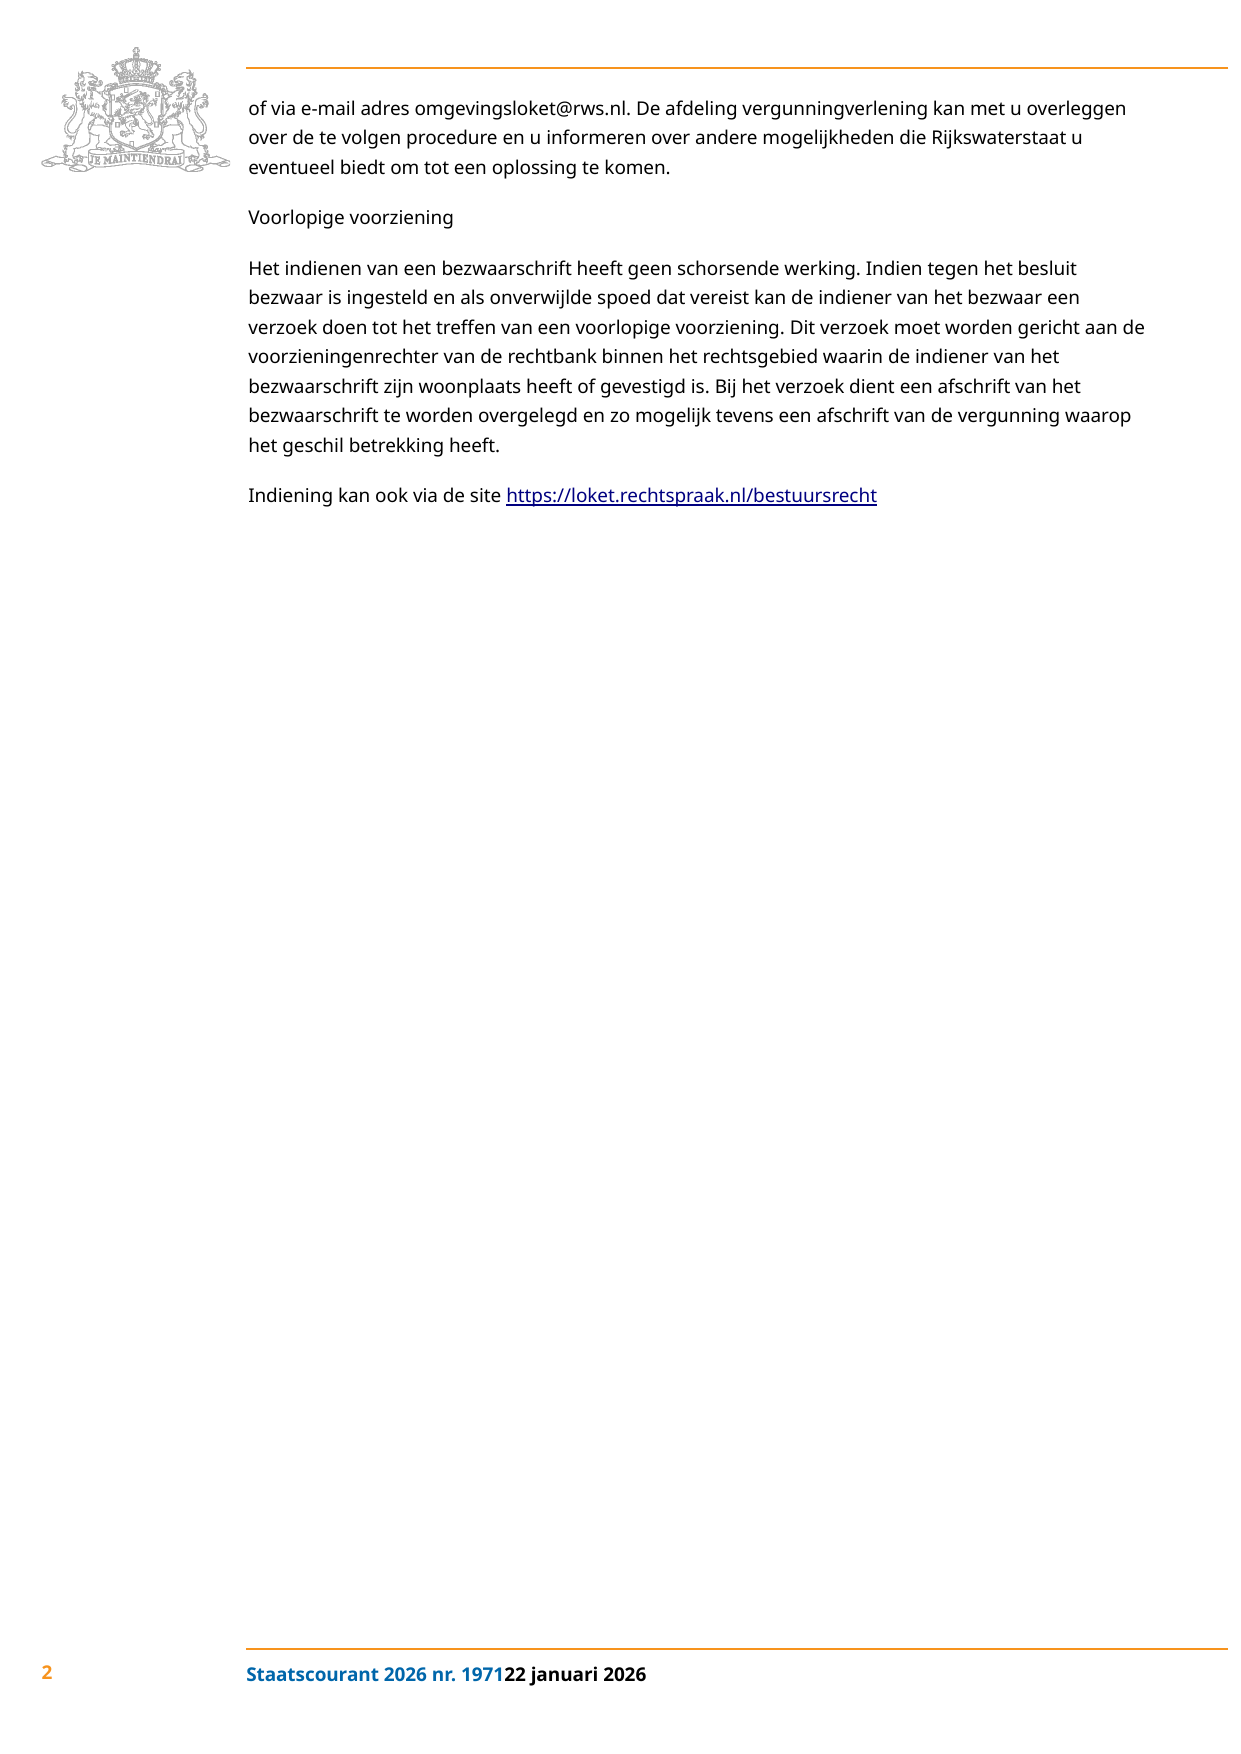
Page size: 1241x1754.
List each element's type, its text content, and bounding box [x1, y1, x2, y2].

text of via e-mail adres omgevingsloket@rws.nl. De afdeling vergunningverlening kan met u overleggen over de te volgen procedure en u informeren over andere mogelijkheden die Rijkswaterstaat u eventueel biedt om tot een oplossing te komen. [248, 95, 1152, 180]
text Indiening kan ook via de site https://loket.rechtspraak.nl/bestuursrecht [248, 483, 1152, 508]
text Voorlopige voorziening [248, 204, 1152, 230]
text Het indienen van een bezwaarschrift heeft geen schorsende werking. Indien tegen het besluit bezwaar is ingesteld en als onverwijlde spoed dat vereist kan de indiener van het bezwaar een verzoek doen tot het treffen van een voorlopige voorziening. Dit verzoek moet worden gericht aan de voorzieningenrechter van de rechtbank binnen het rechtsgebied waarin de indiener van het bezwaarschrift zijn woonplaats heeft of gevestigd is. Bij het verzoek dient een afschrift van het bezwaarschrift te worden overgelegd en zo mogelijk tevens een afschrift van de vergunning waarop het geschil betrekking heeft. [248, 255, 1152, 458]
picture [41, 47, 231, 172]
